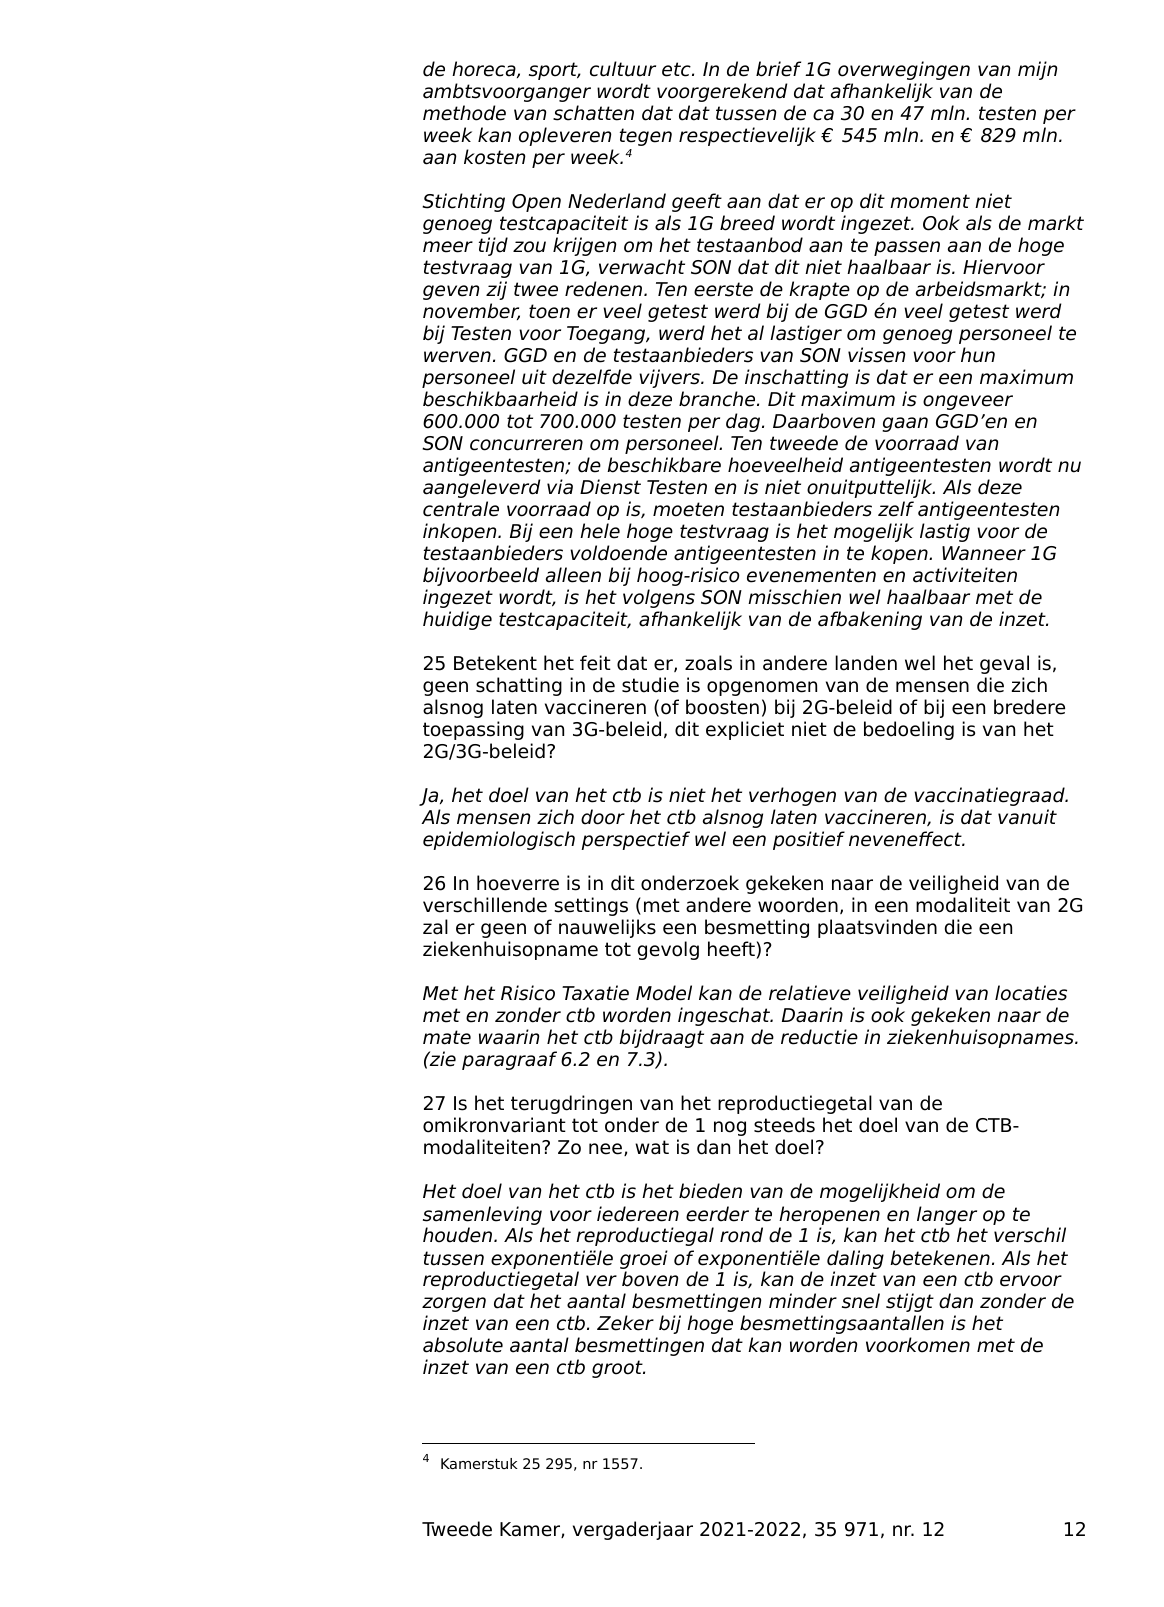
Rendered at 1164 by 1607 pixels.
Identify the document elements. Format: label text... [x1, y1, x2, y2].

text 26 In hoeverre is in dit onderzoek gekeken naar de veiligheid van de verschillende settings (met andere woorden, in een modaliteit van 2G zal er geen of nauwelijks een besmetting plaatsvinden die een ziekenhuisopname tot gevolg heeft)? [422, 873, 1087, 961]
text Ja, het doel van het ctb is niet het verhogen van de vaccinatiegraad. Als mensen zich door het ctb alsnog laten vaccineren, is dat vanuit epidemiologisch perspectief wel een positief neveneffect. [422, 785, 1087, 851]
text Kamerstuk 25 295, nr 1557. [422, 1452, 1087, 1474]
text 27 Is het terugdringen van het reproductiegetal van de omikronvariant tot onder de 1 nog steeds het doel van de CTB-modaliteiten? Zo nee, wat is dan het doel? [422, 1093, 1087, 1159]
text de horeca, sport, cultuur etc. In de brief 1G overwegingen van mijn ambtsvoorganger wordt voorgerekend dat afhankelijk van de methode van schatten dat dat tussen de ca 30 en 47 mln. testen per week kan opleveren tegen respectievelijk € 545 mln. en € 829 mln. aan kosten per week. [422, 59, 1087, 169]
text Stichting Open Nederland geeft aan dat er op dit moment niet genoeg testcapaciteit is als 1G breed wordt ingezet. Ook als de markt meer tijd zou krijgen om het testaanbod aan te passen aan de hoge testvraag van 1G, verwacht SON dat dit niet haalbaar is. Hiervoor geven zij twee redenen. Ten eerste de krapte op de arbeidsmarkt; in november, toen er veel getest werd bij de GGD én veel getest werd bij Testen voor Toegang, werd het al lastiger om genoeg personeel te werven. GGD en de testaanbieders van SON vissen voor hun personeel uit dezelfde vijvers. De inschatting is dat er een maximum beschikbaarheid is in deze branche. Dit maximum is ongeveer 600.000 tot 700.000 testen per dag. Daarboven gaan GGD’en en SON concurreren om personeel. Ten tweede de voorraad van antigeentesten; de beschikbare hoeveelheid antigeentesten wordt nu aangeleverd via Dienst Testen en is niet onuitputtelijk. Als deze centrale voorraad op is, moeten testaanbieders zelf antigeentesten inkopen. Bij een hele hoge testvraag is het mogelijk lastig voor de testaanbieders voldoende antigeentesten in te kopen. Wanneer 1G bijvoorbeeld alleen bij hoog-risico evenementen en activiteiten ingezet wordt, is het volgens SON misschien wel haalbaar met de huidige testcapaciteit, afhankelijk van de afbakening van de inzet. [422, 191, 1087, 631]
text Met het Risico Taxatie Model kan de relatieve veiligheid van locaties met en zonder ctb worden ingeschat. Daarin is ook gekeken naar de mate waarin het ctb bijdraagt aan de reductie in ziekenhuisopnames. (zie paragraaf 6.2 en 7.3). [422, 983, 1087, 1071]
text 25 Betekent het feit dat er, zoals in andere landen wel het geval is, geen schatting in de studie is opgenomen van de mensen die zich alsnog laten vaccineren (of boosten) bij 2G-beleid of bij een bredere toepassing van 3G-beleid, dit expliciet niet de bedoeling is van het 2G/3G-beleid? [422, 653, 1087, 763]
text Het doel van het ctb is het bieden van de mogelijkheid om de samenleving voor iedereen eerder te heropenen en langer op te houden. Als het reproductiegal rond de 1 is, kan het ctb het verschil tussen exponentiële groei of exponentiële daling betekenen. Als het reproductiegetal ver boven de 1 is, kan de inzet van een ctb ervoor zorgen dat het aantal besmettingen minder snel stijgt dan zonder de inzet van een ctb. Zeker bij hoge besmettingsaantallen is het absolute aantal besmettingen dat kan worden voorkomen met de inzet van een ctb groot. [422, 1181, 1087, 1379]
